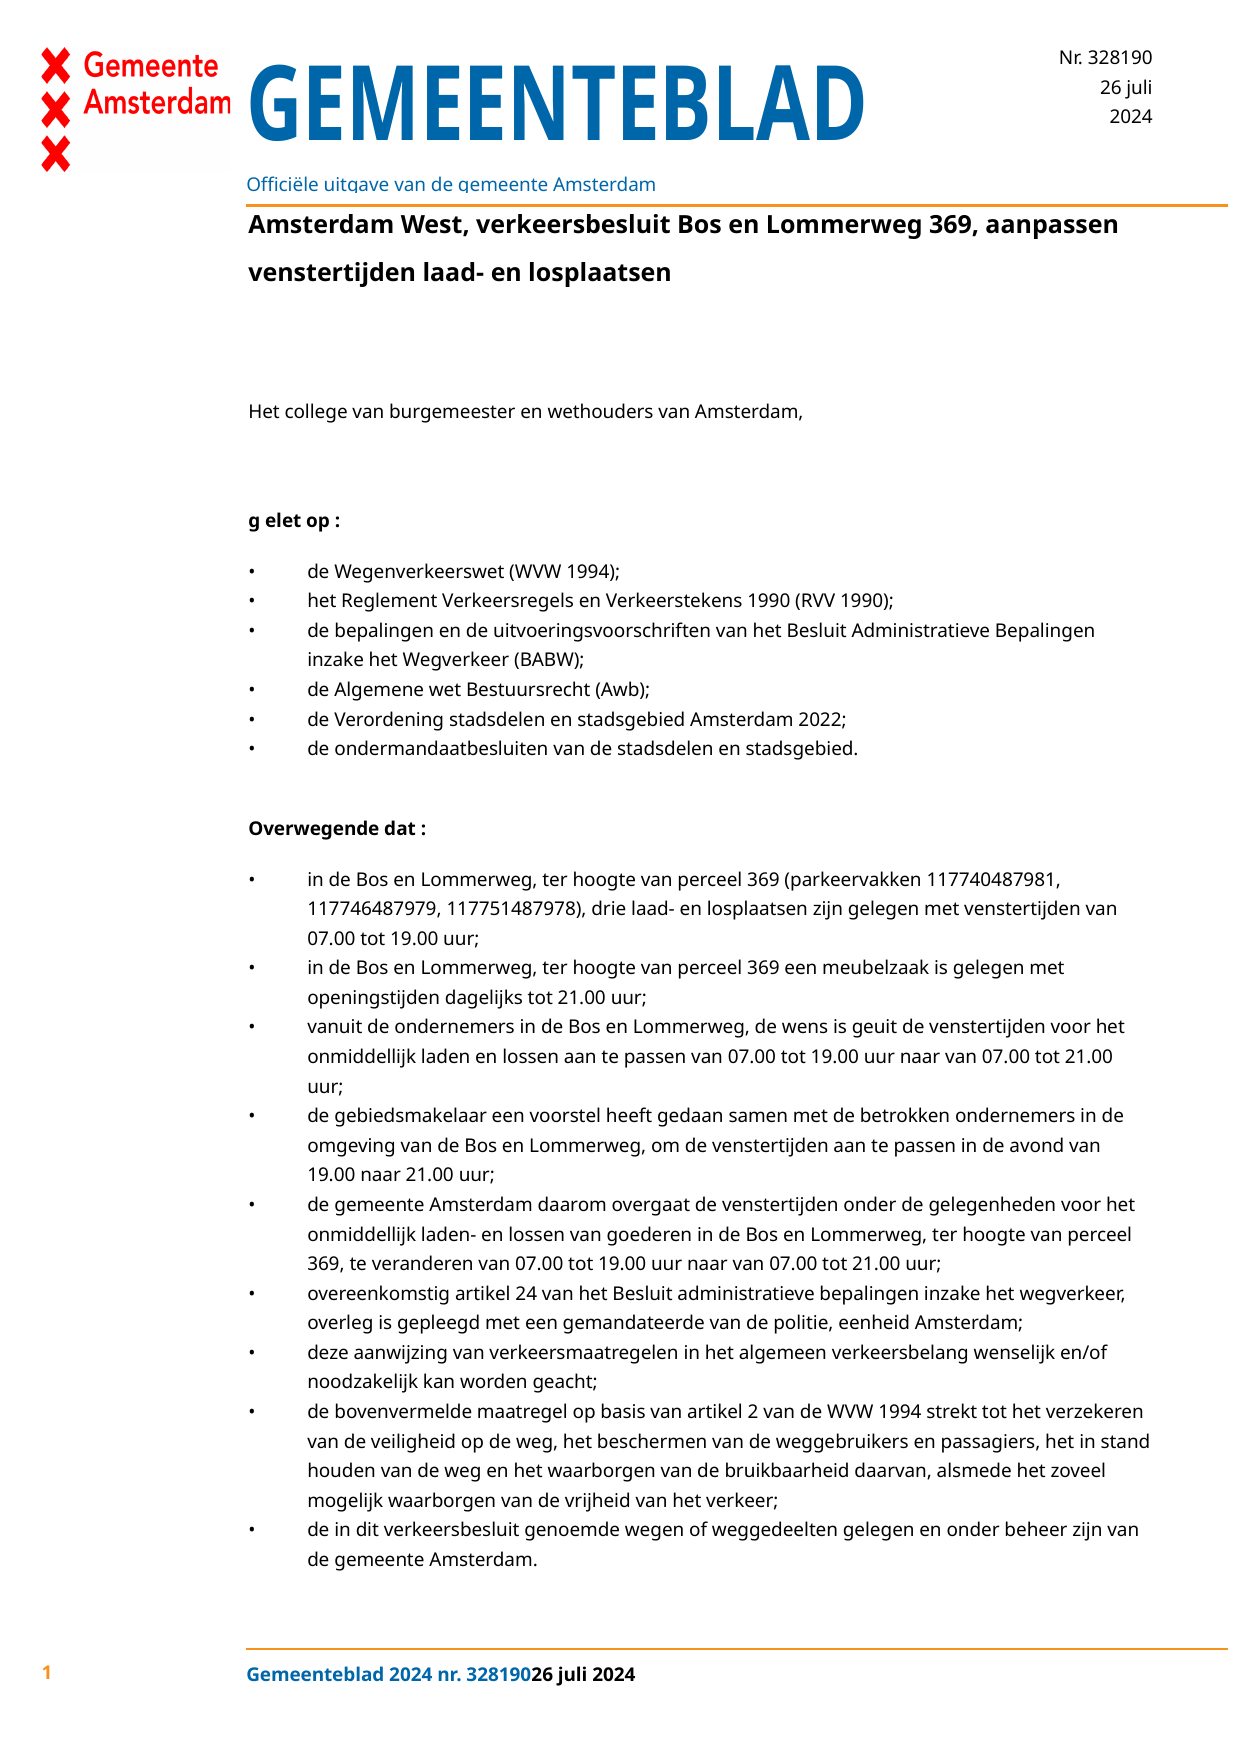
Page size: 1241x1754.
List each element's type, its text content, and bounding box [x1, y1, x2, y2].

text Het college van burgemeester en wethouders van Amsterdam, [248, 398, 1152, 423]
text Amsterdam West, verkeersbesluit Bos en Lommerweg 369, aanpassen venstertijden laad- en losplaatsen [248, 207, 1152, 288]
list de gebiedsmakelaar een voorstel heeft gedaan samen met de betrokken ondernemers in de omgeving van de Bos en Lommerweg, om de venstertijden aan te passen in de avond van 19.00 naar 21.00 uur; [248, 1102, 1152, 1187]
list de gemeente Amsterdam daarom overgaat de venstertijden onder de gelegenheden voor het onmiddellijk laden- en lossen van goederen in de Bos en Lommerweg, ter hoogte van perceel 369, te veranderen van 07.00 tot 19.00 uur naar van 07.00 tot 21.00 uur; [248, 1191, 1152, 1276]
list de bepalingen en de uitvoeringsvoorschriften van het Besluit Administratieve Bepalingen inzake het Wegverkeer (BABW); [248, 617, 1152, 672]
text Overwegende dat : [248, 815, 1152, 841]
list het Reglement Verkeersregels en Verkeerstekens 1990 (RVV 1990); [248, 587, 1152, 613]
list in de Bos en Lommerweg, ter hoogte van perceel 369 (parkeervakken 117740487981, 117746487979, 117751487978), drie laad- en losplaatsen zijn gelegen met venstertijden van 07.00 tot 19.00 uur; [248, 866, 1152, 951]
list de in dit verkeersbesluit genoemde wegen of weggedeelten gelegen en onder beheer zijn van de gemeente Amsterdam. [248, 1517, 1152, 1572]
list overeenkomstig artikel 24 van het Besluit administratieve bepalingen inzake het wegverkeer, overleg is gepleegd met een gemandateerde van de politie, eenheid Amsterdam; [248, 1280, 1152, 1335]
list vanuit de ondernemers in de Bos en Lommerweg, de wens is geuit de venstertijden voor het onmiddellijk laden en lossen aan te passen van 07.00 tot 19.00 uur naar van 07.00 tot 21.00 uur; [248, 1014, 1152, 1098]
list de ondermandaatbesluiten van de stadsdelen en stadsgebied. [248, 735, 1152, 761]
list de Verordening stadsdelen en stadsgebied Amsterdam 2022; [248, 706, 1152, 731]
list de Wegenverkeerswet (WVW 1994); [248, 558, 1152, 583]
picture [41, 47, 231, 172]
text g elet op : [248, 507, 1152, 533]
list deze aanwijzing van verkeersmaatregelen in het algemeen verkeersbelang wenselijk en/of noodzakelijk kan worden geacht; [248, 1339, 1152, 1394]
list in de Bos en Lommerweg, ter hoogte van perceel 369 een meubelzaak is gelegen met openingstijden dagelijks tot 21.00 uur; [248, 954, 1152, 1010]
list de bovenvermelde maatregel op basis van artikel 2 van de WVW 1994 strekt tot het verzekeren van de veiligheid op de weg, het beschermen van de weggebruikers en passagiers, het in stand houden van de weg en het waarborgen van de bruikbaarheid daarvan, alsmede het zoveel mogelijk waarborgen van de vrijheid van het verkeer; [248, 1398, 1152, 1513]
list de Algemene wet Bestuursrecht (Awb); [248, 676, 1152, 702]
